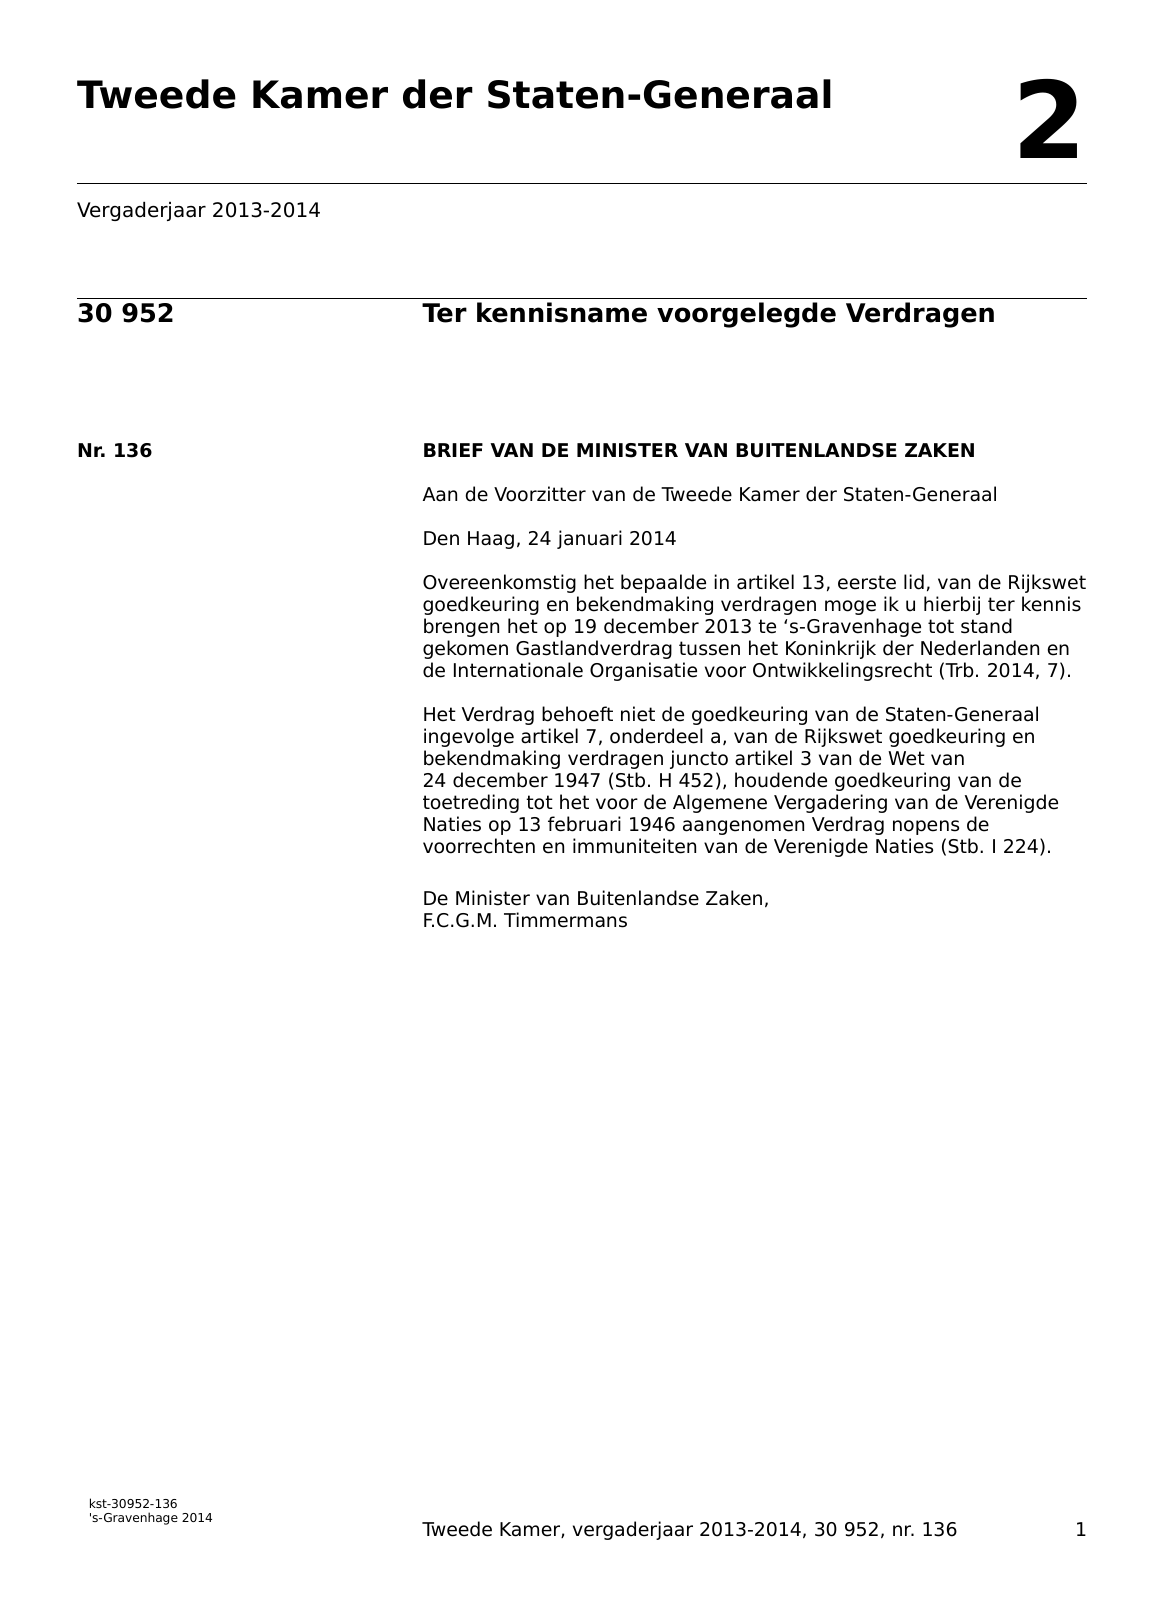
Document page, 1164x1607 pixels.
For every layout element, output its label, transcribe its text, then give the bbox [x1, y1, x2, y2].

text Overeenkomstig het bepaalde in artikel 13, eerste lid, van de Rijkswet goedkeuring en bekendmaking verdragen moge ik u hierbij ter kennis brengen het op 19 december 2013 te ‘s-Gravenhage tot stand gekomen Gastlandverdrag tussen het Koninkrijk der Nederlanden en de Internationale Organisatie voor Ontwikkelingsrecht (Trb. 2014, 7). [422, 572, 1087, 682]
table_cell Vergaderjaar 2013-2014 [77, 184, 1087, 298]
subtitle 30 952 Ter kennisname voorgelegde Verdragen [77, 299, 1087, 329]
table_header Tweede Kamer der Staten-Generaal [77, 59, 886, 183]
subtitle Nr. 136 BRIEF VAN DE MINISTER VAN BUITENLANDSE ZAKEN [77, 440, 1087, 462]
text Aan de Voorzitter van de Tweede Kamer der Staten-Generaal [422, 484, 1087, 506]
text Den Haag, 24 januari 2014 [422, 528, 1087, 550]
text De Minister van Buitenlandse Zaken, F.C.G.M. Timmermans [422, 888, 1087, 932]
table_header 2 [886, 59, 1087, 183]
text kst-30952-136 [88, 1497, 323, 1511]
text 's-Gravenhage 2014 [88, 1511, 323, 1525]
text Het Verdrag behoeft niet de goedkeuring van de Staten-Generaal ingevolge artikel 7, onderdeel a, van de Rijkswet goedkeuring en bekendmaking verdragen juncto artikel 3 van de Wet van 24 december 1947 (Stb. H 452), houdende goedkeuring van de toetreding tot het voor de Algemene Vergadering van de Verenigde Naties op 13 februari 1946 aangenomen Verdrag nopens de voorrechten en immuniteiten van de Verenigde Naties (Stb. I 224). [422, 704, 1087, 858]
